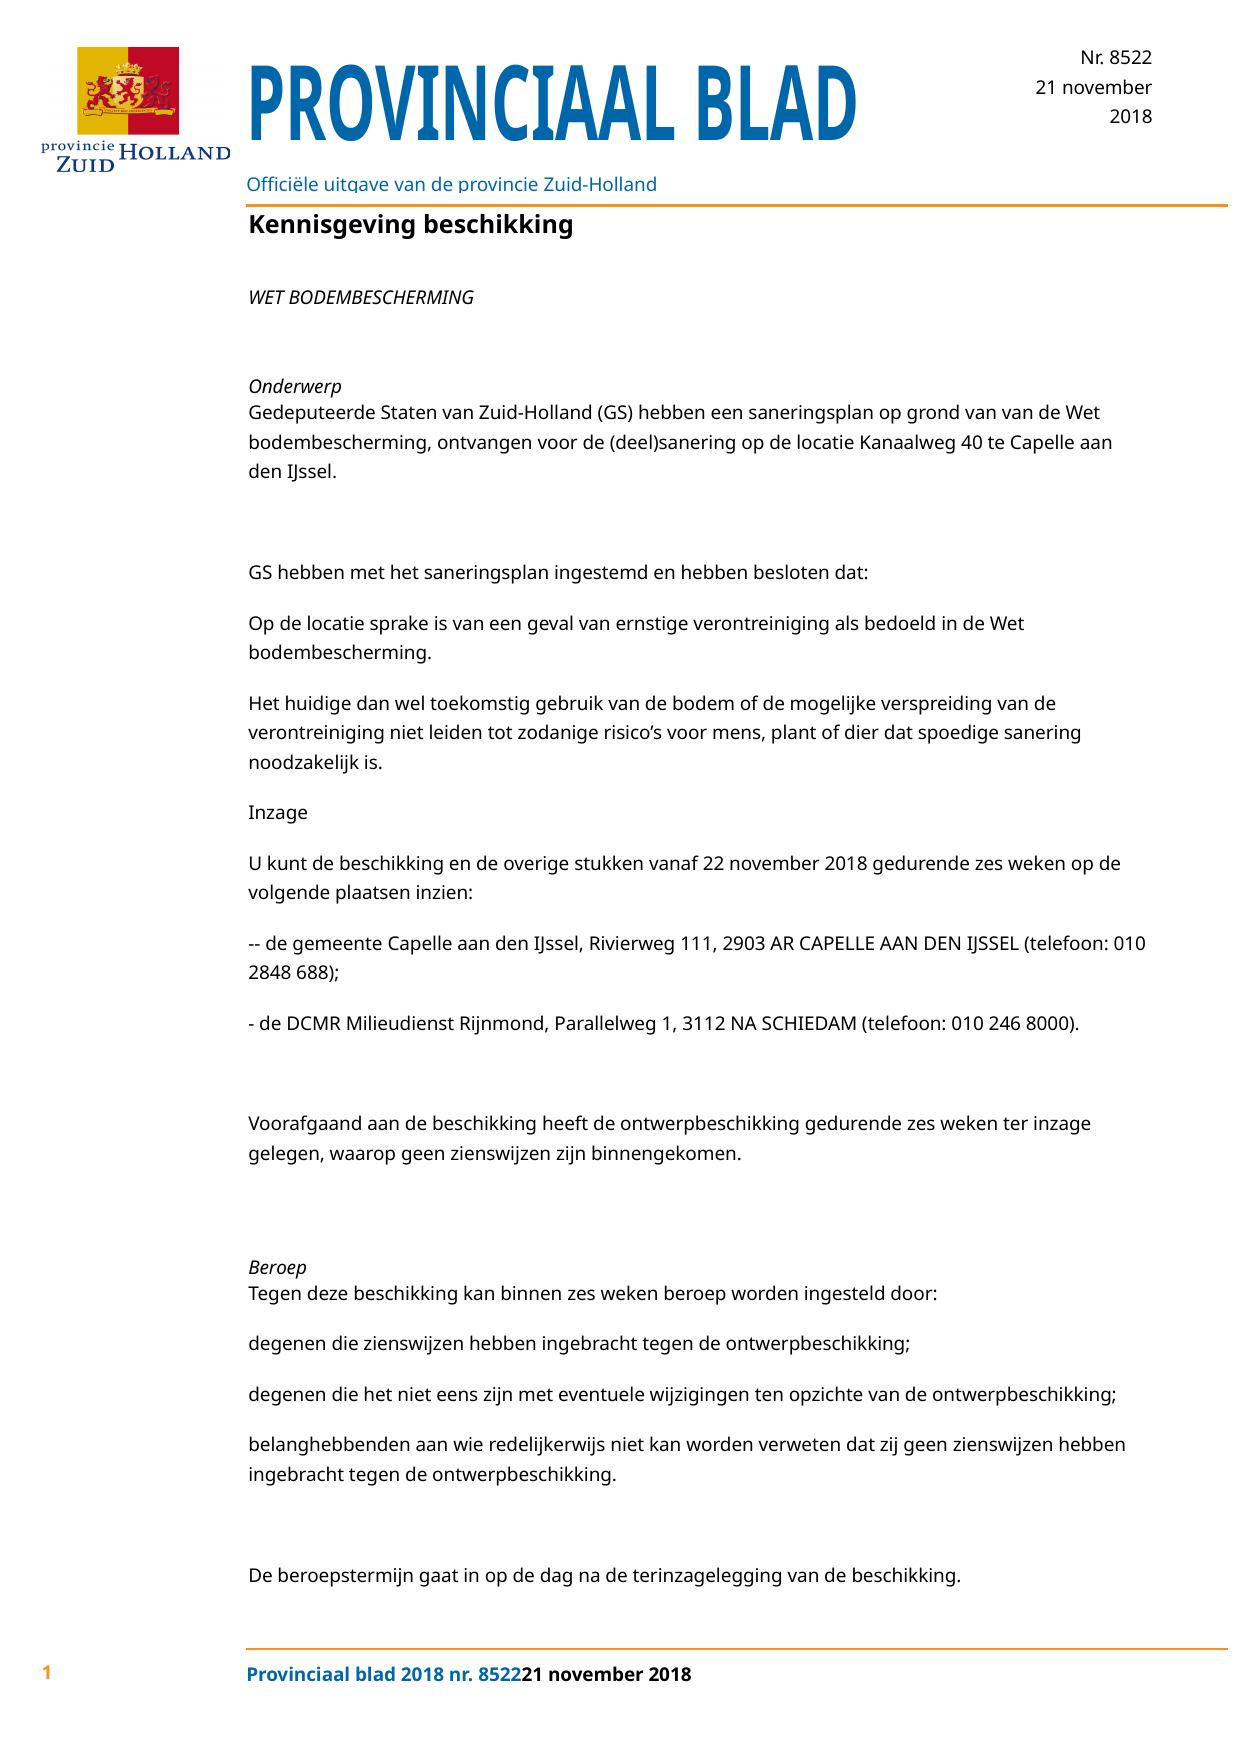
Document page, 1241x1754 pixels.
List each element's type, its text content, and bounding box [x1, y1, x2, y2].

text Voorafgaand aan de beschikking heeft de ontwerpbeschikking gedurende zes weken ter inzage gelegen, waarop geen zienswijzen zijn binnengekomen. [248, 1111, 1152, 1166]
text -- de gemeente Capelle aan den IJssel, Rivierweg 111, 2903 AR CAPELLE AAN DEN IJSSEL (telefoon: 010 2848 688); [248, 930, 1152, 985]
text Kennisgeving beschikking [248, 207, 1152, 241]
text degenen die het niet eens zijn met eventuele wijzigingen ten opzichte van de ontwerpbeschikking; [248, 1381, 1152, 1407]
text De beroepstermijn gaat in op de dag na de terinzagelegging van de beschikking. [248, 1562, 1152, 1588]
text WET BODEMBESCHERMING [248, 284, 1152, 309]
text GS hebben met het saneringsplan ingestemd en hebben besloten dat: [248, 559, 1152, 585]
text degenen die zienswijzen hebben ingebracht tegen de ontwerpbeschikking; [248, 1331, 1152, 1356]
text U kunt de beschikking en de overige stukken vanaf 22 november 2018 gedurende zes weken op de volgende plaatsen inzien: [248, 850, 1152, 905]
text Beroep [248, 1254, 1152, 1280]
text Onderwerp [248, 373, 1152, 399]
text Gedeputeerde Staten van Zuid-Holland (GS) hebben een saneringsplan op grond van van de Wet bodembescherming, ontvangen voor de (deel)sanering op de locatie Kanaalweg 40 te Capelle aan den IJssel. [248, 399, 1152, 484]
text - de DCMR Milieudienst Rijnmond, Parallelweg 1, 3112 NA SCHIEDAM (telefoon: 010 246 8000). [248, 1010, 1152, 1035]
text belanghebbenden aan wie redelijkerwijs niet kan worden verweten dat zij geen zienswijzen hebben ingebracht tegen de ontwerpbeschikking. [248, 1431, 1152, 1487]
text Het huidige dan wel toekomstig gebruik van de bodem of de mogelijke verspreiding van de verontreiniging niet leiden tot zodanige risico’s voor mens, plant of dier dat spoedige sanering noodzakelijk is. [248, 690, 1152, 774]
picture [41, 47, 231, 172]
text Op de locatie sprake is van een geval van ernstige verontreiniging als bedoeld in de Wet bodembescherming. [248, 610, 1152, 665]
text Inzage [248, 799, 1152, 825]
text Tegen deze beschikking kan binnen zes weken beroep worden ingesteld door: [248, 1280, 1152, 1306]
